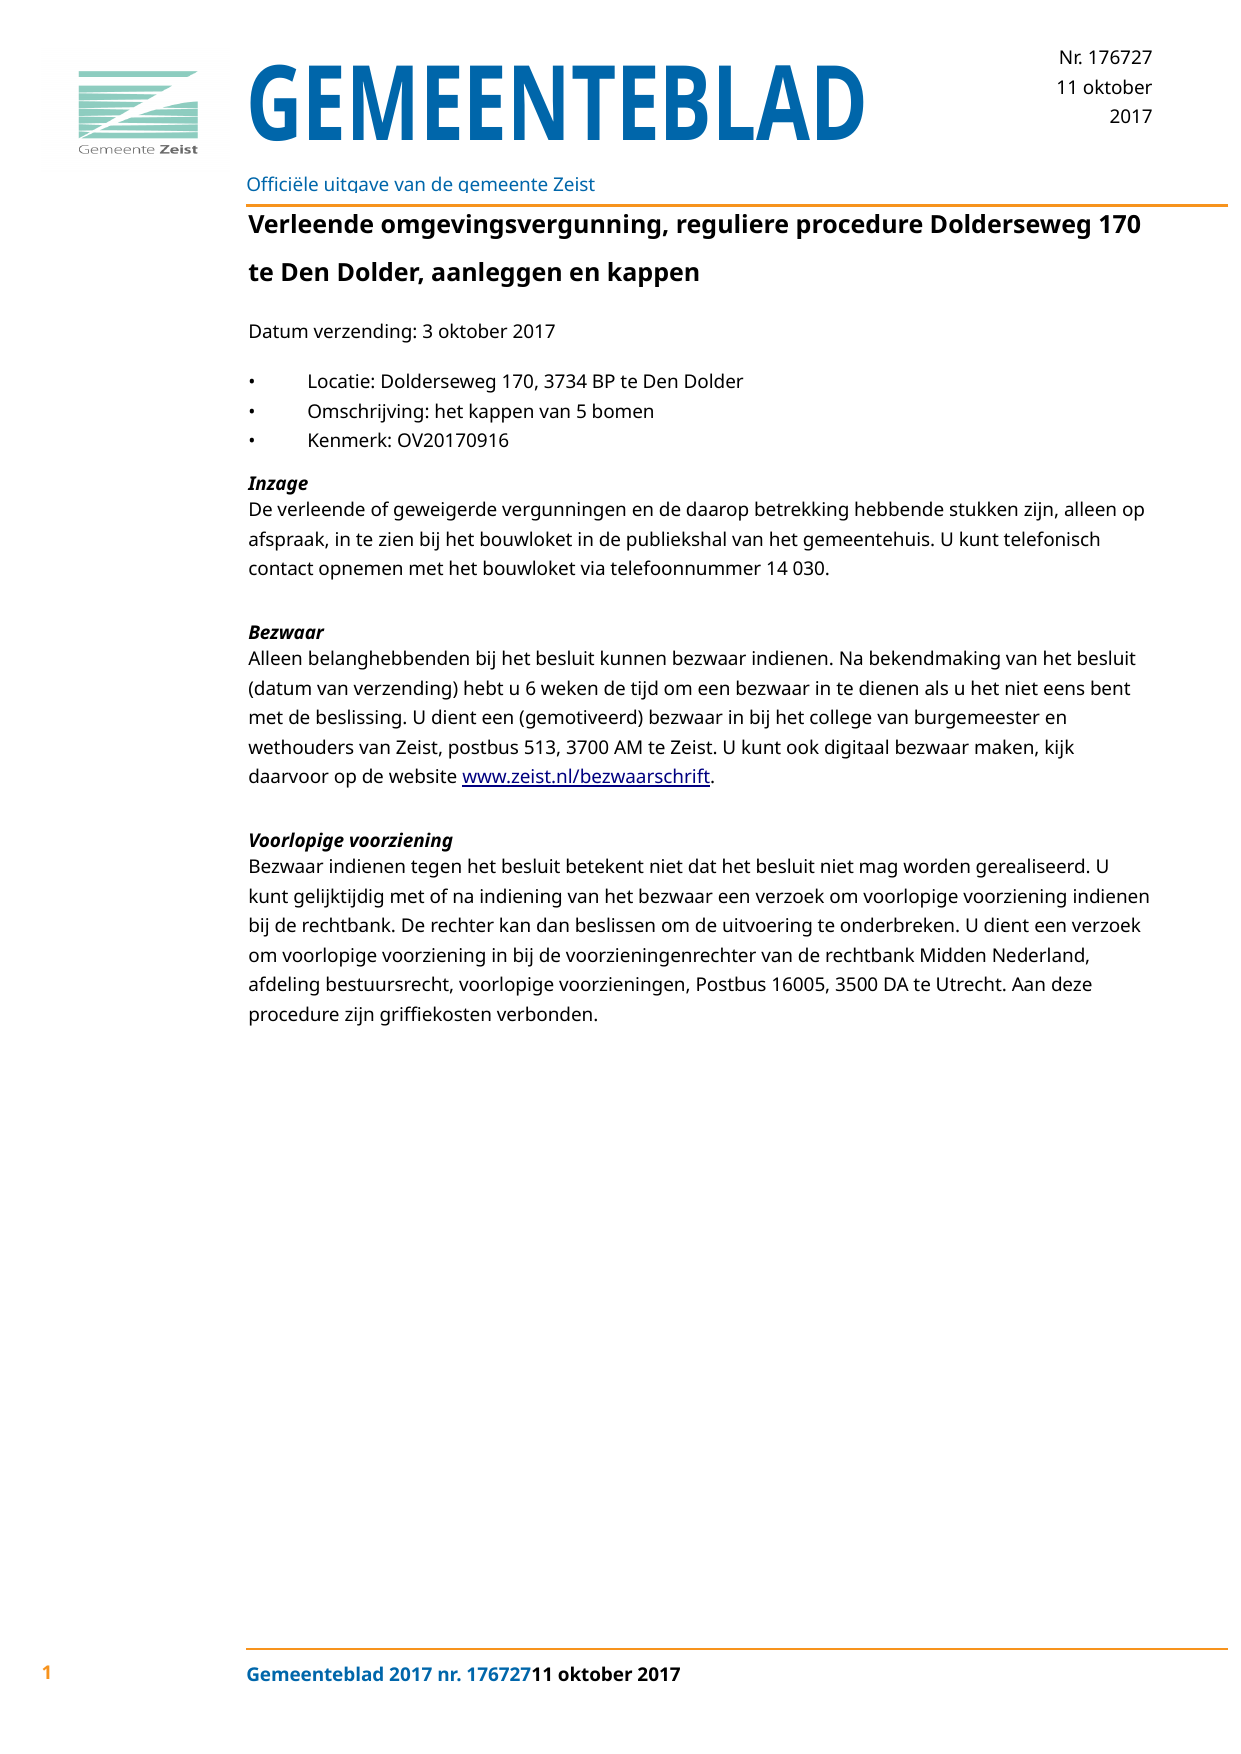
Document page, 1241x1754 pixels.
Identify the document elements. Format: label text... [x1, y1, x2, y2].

text De verleende of geweigerde vergunningen en de daarop betrekking hebbende stukken zijn, alleen op afspraak, in te zien bij het bouwloket in de publiekshal van het gemeentehuis. U kunt telefonisch contact opnemen met het bouwloket via telefoonnummer 14 030. [248, 496, 1152, 581]
text Voorlopige voorziening [248, 827, 1152, 853]
text Inzage [248, 471, 1152, 496]
text Alleen belanghebbenden bij het besluit kunnen bezwaar indienen. Na bekendmaking van het besluit (datum van verzending) hebt u 6 weken de tijd om een bezwaar in te dienen als u het niet eens bent met de beslissing. U dient een (gemotiveerd) bezwaar in bij het college van burgemeester en wethouders van Zeist, postbus 513, 3700 AM te Zeist. U kunt ook digitaal bezwaar maken, kijk daarvoor op de website www.zeist.nl/bezwaarschrift. [248, 645, 1152, 789]
text Verleende omgevingsvergunning, reguliere procedure Dolderseweg 170 te Den Dolder, aanleggen en kappen [248, 207, 1152, 288]
text Bezwaar [248, 619, 1152, 645]
list Kenmerk: OV20170916 [248, 427, 1152, 453]
list Locatie: Dolderseweg 170, 3734 BP te Den Dolder [248, 368, 1152, 394]
text Bezwaar indienen tegen het besluit betekent niet dat het besluit niet mag worden gerealiseerd. U kunt gelijktijdig met of na indiening van het bezwaar een verzoek om voorlopige voorziening indienen bij de rechtbank. De rechter kan dan beslissen om de uitvoering te onderbreken. U dient een verzoek om voorlopige voorziening in bij de voorzieningenrechter van de rechtbank Midden Nederland, afdeling bestuursrecht, voorlopige voorzieningen, Postbus 16005, 3500 DA te Utrecht. Aan deze procedure zijn griffiekosten verbonden. [248, 853, 1152, 1027]
text Datum verzending: 3 oktober 2017 [248, 318, 1152, 344]
list Omschrijving: het kappen van 5 bomen [248, 398, 1152, 424]
picture [41, 47, 231, 172]
